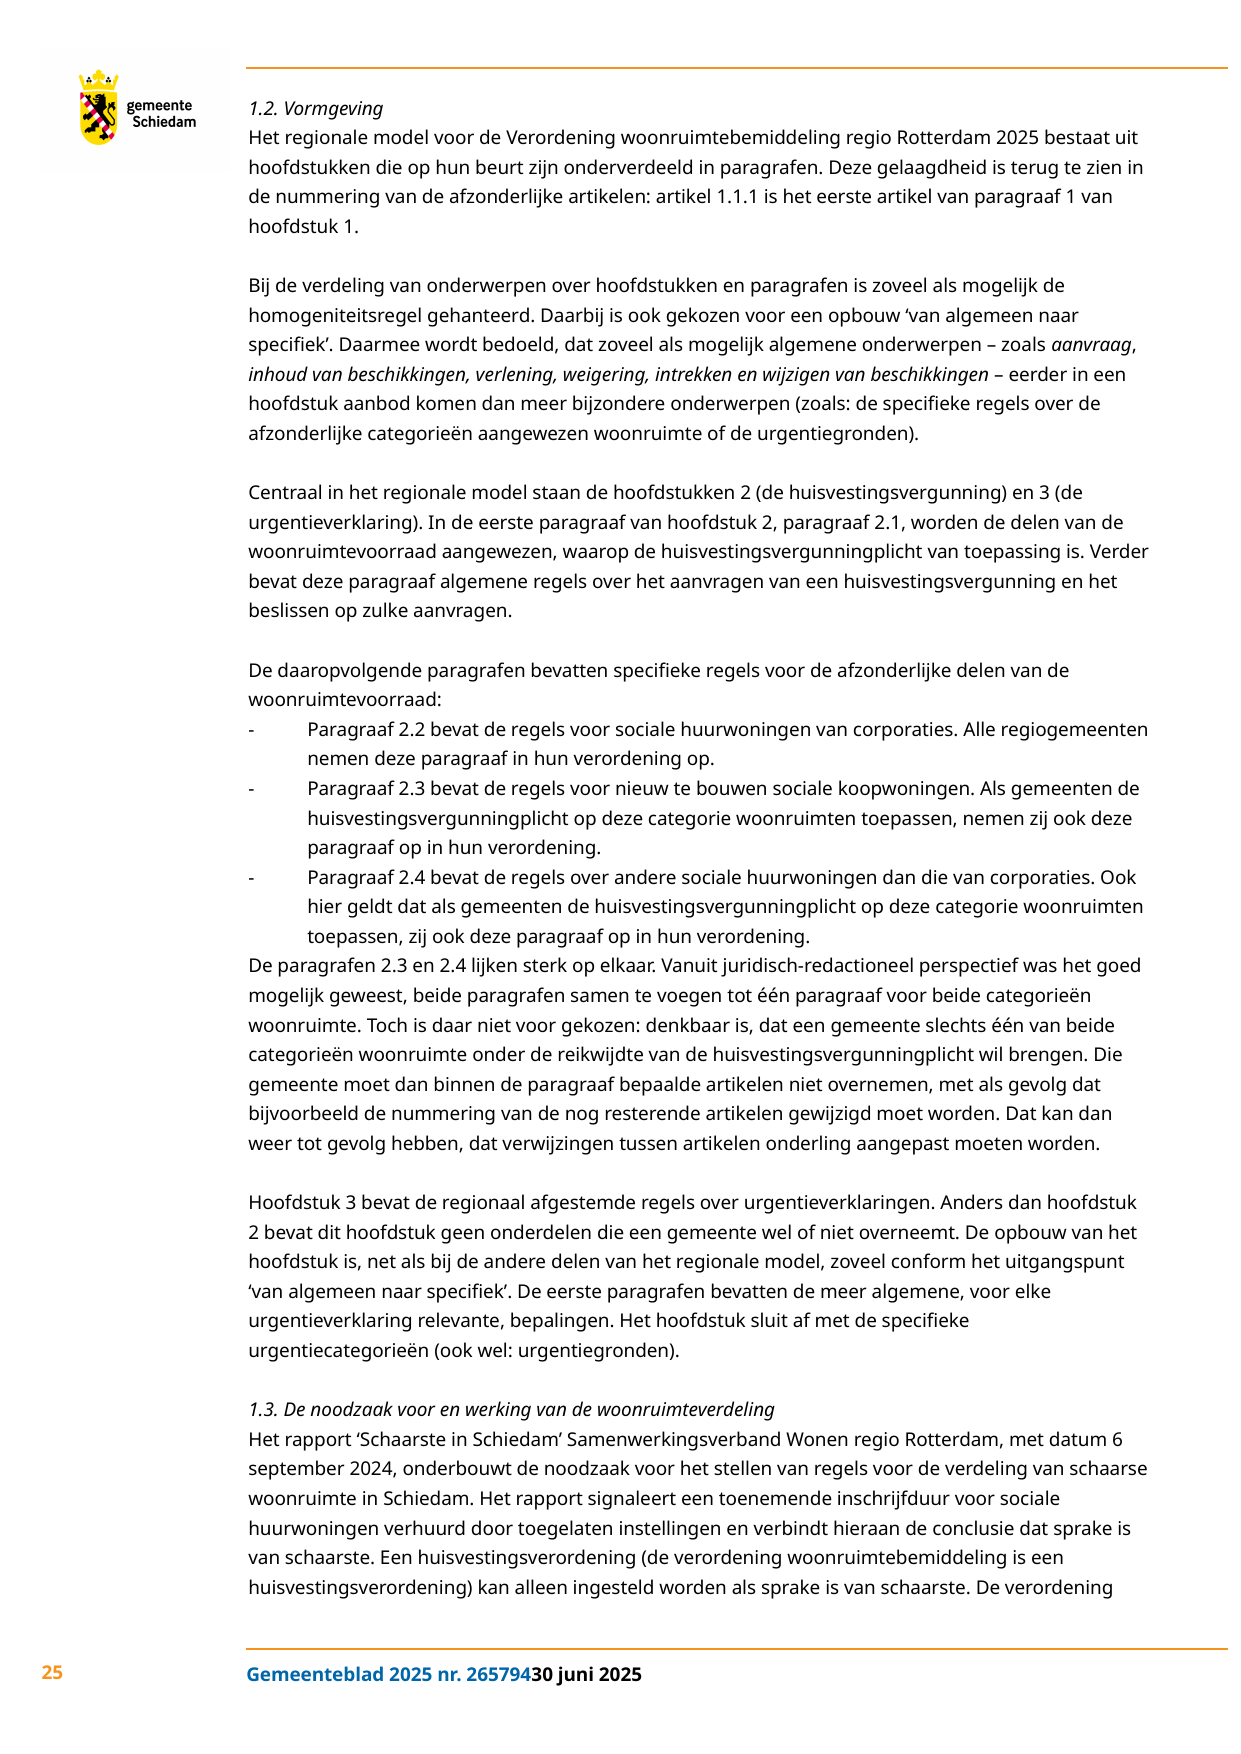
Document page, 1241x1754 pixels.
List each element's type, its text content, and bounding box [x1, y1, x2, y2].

list Paragraaf 2.4 bevat de regels over andere sociale huurwoningen dan die van corporaties. Ook hier geldt dat als gemeenten de huisvestingsvergunningplicht op deze categorie woonruimten toepassen, zij ook deze paragraaf op in hun verordening. [248, 864, 1152, 949]
text 1.2. Vormgeving [248, 95, 1152, 121]
text Centraal in het regionale model staan de hoofdstukken 2 (de huisvestingsvergunning) en 3 (de urgentieverklaring). In de eerste paragraaf van hoofdstuk 2, paragraaf 2.1, worden de delen van de woonruimtevoorraad aangewezen, waarop de huisvestingsvergunningplicht van toepassing is. Verder bevat deze paragraaf algemene regels over het aanvragen van een huisvestingsvergunning en het beslissen op zulke aanvragen. [248, 479, 1152, 623]
text Het regionale model voor de Verordening woonruimtebemiddeling regio Rotterdam 2025 bestaat uit hoofdstukken die op hun beurt zijn onderverdeeld in paragrafen. Deze gelaagdheid is terug te zien in de nummering van de afzonderlijke artikelen: artikel 1.1.1 is het eerste artikel van paragraaf 1 van hoofdstuk 1. [248, 124, 1152, 239]
text De paragrafen 2.3 en 2.4 lijken sterk op elkaar. Vanuit juridisch-redactioneel perspectief was het goed mogelijk geweest, beide paragrafen samen te voegen tot één paragraaf voor beide categorieën woonruimte. Toch is daar niet voor gekozen: denkbaar is, dat een gemeente slechts één van beide categorieën woonruimte onder de reikwijdte van de huisvestingsvergunningplicht wil brengen. Die gemeente moet dan binnen de paragraaf bepaalde artikelen niet overnemen, met als gevolg dat bijvoorbeeld de nummering van de nog resterende artikelen gewijzigd moet worden. Dat kan dan weer tot gevolg hebben, dat verwijzingen tussen artikelen onderling aangepast moeten worden. [248, 953, 1152, 1156]
text 1.3. De noodzaak voor en werking van de woonruimteverdeling [248, 1396, 1152, 1422]
text Hoofdstuk 3 bevat de regionaal afgestemde regels over urgentieverklaringen. Anders dan hoofdstuk 2 bevat dit hoofdstuk geen onderdelen die een gemeente wel of niet overneemt. De opbouw van het hoofdstuk is, net als bij de andere delen van het regionale model, zoveel conform het uitgangspunt ‘van algemeen naar specifiek’. De eerste paragrafen bevatten de meer algemene, voor elke urgentieverklaring relevante, bepalingen. Het hoofdstuk sluit af met de specifieke urgentiecategorieën (ook wel: urgentiegronden). [248, 1189, 1152, 1363]
text De daaropvolgende paragrafen bevatten specifieke regels voor de afzonderlijke delen van de woonruimtevoorraad: [248, 657, 1152, 712]
text Bij de verdeling van onderwerpen over hoofdstukken en paragrafen is zoveel als mogelijk de homogeniteitsregel gehanteerd. Daarbij is ook gekozen voor een opbouw ‘van algemeen naar specifiek’. Daarmee wordt bedoeld, dat zoveel als mogelijk algemene onderwerpen – zoals aanvraag, inhoud van beschikkingen, verlening, weigering, intrekken en wijzigen van beschikkingen – eerder in een hoofdstuk aanbod komen dan meer bijzondere onderwerpen (zoals: de specifieke regels over de afzonderlijke categorieën aangewezen woonruimte of de urgentiegronden). [248, 272, 1152, 446]
picture [41, 47, 231, 172]
list Paragraaf 2.2 bevat de regels voor sociale huurwoningen van corporaties. Alle regiogemeenten nemen deze paragraaf in hun verordening op. [248, 716, 1152, 771]
list Paragraaf 2.3 bevat de regels voor nieuw te bouwen sociale koopwoningen. Als gemeenten de huisvestingsvergunningplicht op deze categorie woonruimten toepassen, nemen zij ook deze paragraaf op in hun verordening. [248, 775, 1152, 860]
text Het rapport ‘Schaarste in Schiedam’ Samenwerkingsverband Wonen regio Rotterdam, met datum 6 september 2024, onderbouwt de noodzaak voor het stellen van regels voor de verdeling van schaarse woonruimte in Schiedam. Het rapport signaleert een toenemende inschrijfduur voor sociale huurwoningen verhuurd door toegelaten instellingen en verbindt hieraan de conclusie dat sprake is van schaarste. Een huisvestingsverordening (de verordening woonruimtebemiddeling is een huisvestingsverordening) kan alleen ingesteld worden als sprake is van schaarste. De verordening [248, 1426, 1152, 1600]
